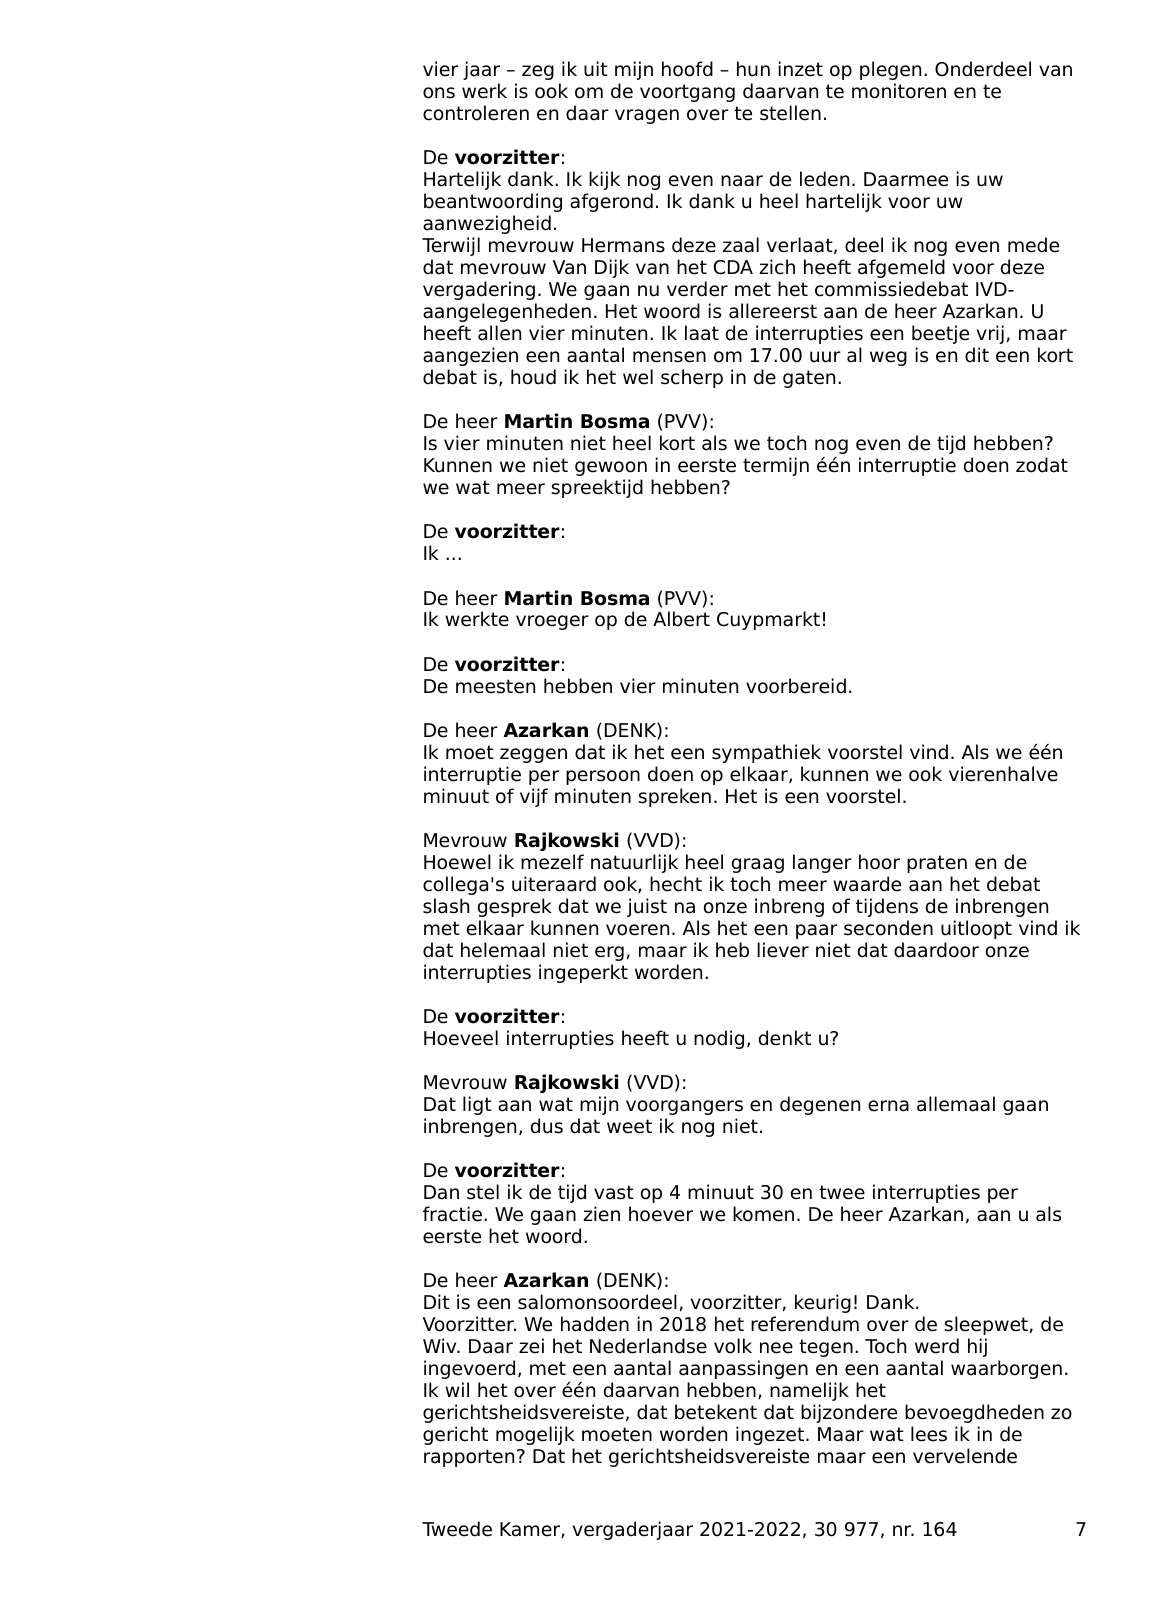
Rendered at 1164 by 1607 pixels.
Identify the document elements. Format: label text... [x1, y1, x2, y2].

text Ik werkte vroeger op de Albert Cuypmarkt! [422, 609, 1087, 631]
text De voorzitter: [422, 521, 1087, 543]
text Hoewel ik mezelf natuurlijk heel graag langer hoor praten en de collega's uiteraard ook, hecht ik toch meer waarde aan het debat slash gesprek dat we juist na onze inbreng of tijdens de inbrengen met elkaar kunnen voeren. Als het een paar seconden uitloopt vind ik dat helemaal niet erg, maar ik heb liever niet dat daardoor onze interrupties ingeperkt worden. [422, 852, 1087, 984]
text Mevrouw Rajkowski (VVD): [422, 1072, 1087, 1094]
text Hoeveel interrupties heeft u nodig, denkt u? [422, 1028, 1087, 1050]
text Dat ligt aan wat mijn voorgangers en degenen erna allemaal gaan inbrengen, dus dat weet ik nog niet. [422, 1094, 1087, 1138]
text Dit is een salomonsoordeel, voorzitter, keurig! Dank. [422, 1292, 1087, 1314]
text Is vier minuten niet heel kort als we toch nog even de tijd hebben? Kunnen we niet gewoon in eerste termijn één interruptie doen zodat we wat meer spreektijd hebben? [422, 433, 1087, 499]
text De voorzitter: [422, 653, 1087, 676]
text De heer Martin Bosma (PVV): [422, 587, 1087, 609]
text Dan stel ik de tijd vast op 4 minuut 30 en twee interrupties per fractie. We gaan zien hoever we komen. De heer Azarkan, aan u als eerste het woord. [422, 1182, 1087, 1248]
text De heer Azarkan (DENK): [422, 720, 1087, 742]
text vier jaar – zeg ik uit mijn hoofd – hun inzet op plegen. Onderdeel van ons werk is ook om de voortgang daarvan te monitoren en te controleren en daar vragen over te stellen. [422, 59, 1087, 125]
text De heer Azarkan (DENK): [422, 1270, 1087, 1292]
text Ik ... [422, 543, 1087, 565]
text Voorzitter. We hadden in 2018 het referendum over de sleepwet, de Wiv. Daar zei het Nederlandse volk nee tegen. Toch werd hij ingevoerd, met een aantal aanpassingen en een aantal waarborgen. Ik wil het over één daarvan hebben, namelijk het gerichtsheidsvereiste, dat betekent dat bijzondere bevoegdheden zo gericht mogelijk moeten worden ingezet. Maar wat lees ik in de rapporten? Dat het gerichtsheidsvereiste maar een vervelende [422, 1314, 1087, 1468]
text Ik moet zeggen dat ik het een sympathiek voorstel vind. Als we één interruptie per persoon doen op elkaar, kunnen we ook vierenhalve minuut of vijf minuten spreken. Het is een voorstel. [422, 742, 1087, 808]
text De voorzitter: [422, 1006, 1087, 1028]
text Hartelijk dank. Ik kijk nog even naar de leden. Daarmee is uw beantwoording afgerond. Ik dank u heel hartelijk voor uw aanwezigheid. [422, 169, 1087, 235]
text De meesten hebben vier minuten voorbereid. [422, 676, 1087, 697]
text De voorzitter: [422, 1160, 1087, 1182]
text Terwijl mevrouw Hermans deze zaal verlaat, deel ik nog even mede dat mevrouw Van Dijk van het CDA zich heeft afgemeld voor deze vergadering. We gaan nu verder met het commissiedebat IVD-aangelegenheden. Het woord is allereerst aan de heer Azarkan. U heeft allen vier minuten. Ik laat de interrupties een beetje vrij, maar aangezien een aantal mensen om 17.00 uur al weg is en dit een kort debat is, houd ik het wel scherp in de gaten. [422, 235, 1087, 389]
text De voorzitter: [422, 147, 1087, 169]
text Mevrouw Rajkowski (VVD): [422, 830, 1087, 852]
text De heer Martin Bosma (PVV): [422, 411, 1087, 433]
